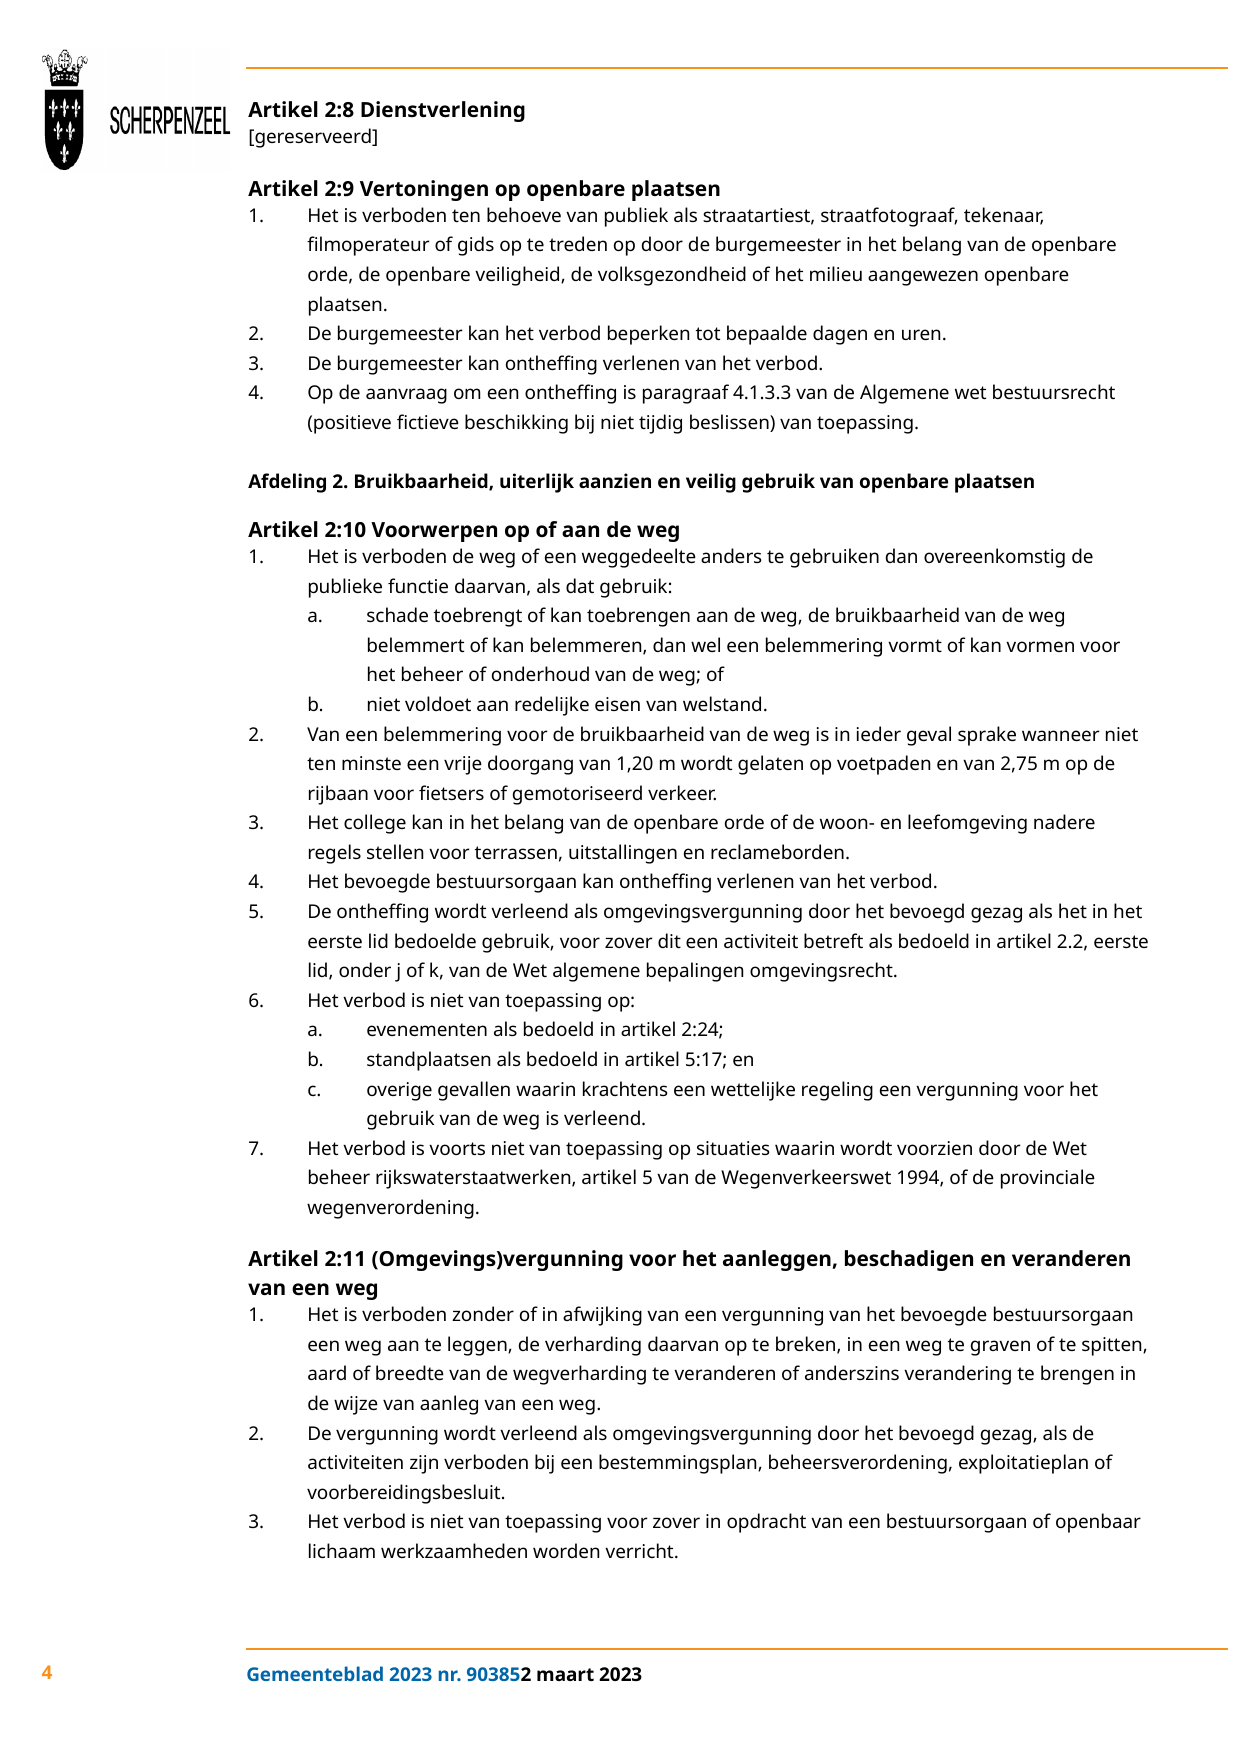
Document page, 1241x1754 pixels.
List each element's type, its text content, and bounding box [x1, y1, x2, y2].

list Het college kan in het belang van de openbare orde of de woon- en leefomgeving nadere regels stellen voor terrassen, uitstallingen en reclameborden. [248, 809, 1152, 865]
list schade toebrengt of kan toebrengen aan de weg, de bruikbaarheid van de weg belemmert of kan belemmeren, dan wel een belemmering vormt of kan vormen voor het beheer of onderhoud van de weg; of [307, 602, 1152, 687]
picture [41, 47, 231, 172]
list Het bevoegde bestuursorgaan kan ontheffing verlenen van het verbod. [248, 869, 1152, 894]
list Het verbod is niet van toepassing op: [248, 987, 1152, 1013]
text Artikel 2:11 (Omgevings)vergunning voor het aanleggen, beschadigen en veranderen van een weg [248, 1244, 1152, 1301]
list overige gevallen waarin krachtens een wettelijke regeling een vergunning voor het gebruik van de weg is verleend. [307, 1076, 1152, 1131]
list Het verbod is niet van toepassing voor zover in opdracht van een bestuursorgaan of openbaar lichaam werkzaamheden worden verricht. [248, 1508, 1152, 1564]
list De burgemeester kan ontheffing verlenen van het verbod. [248, 350, 1152, 376]
list De ontheffing wordt verleend als omgevingsvergunning door het bevoegd gezag als het in het eerste lid bedoelde gebruik, voor zover dit een activiteit betreft als bedoeld in artikel 2.2, eerste lid, onder j of k, van de Wet algemene bepalingen omgevingsrecht. [248, 898, 1152, 983]
text Artikel 2:9 Vertoningen op openbare plaatsen [248, 174, 1152, 202]
list Op de aanvraag om een ontheffing is paragraaf 4.1.3.3 van de Algemene wet bestuursrecht (positieve fictieve beschikking bij niet tijdig beslissen) van toepassing. [248, 379, 1152, 435]
list De burgemeester kan het verbod beperken tot bepaalde dagen en uren. [248, 320, 1152, 346]
text Afdeling 2. Bruikbaarheid, uiterlijk aanzien en veilig gebruik van openbare plaatsen [248, 468, 1152, 494]
list evenementen als bedoeld in artikel 2:24; [307, 1017, 1152, 1042]
list Het is verboden ten behoeve van publiek als straatartiest, straatfotograaf, tekenaar, filmoperateur of gids op te treden op door de burgemeester in het belang van de openbare orde, de openbare veiligheid, de volksgezondheid of het milieu aangewezen openbare plaatsen. [248, 202, 1152, 317]
list Het is verboden zonder of in afwijking van een vergunning van het bevoegde bestuursorgaan een weg aan te leggen, de verharding daarvan op te breken, in een weg te graven of te spitten, aard of breedte van de wegverharding te veranderen of anderszins verandering te brengen in de wijze van aanleg van een weg. [248, 1301, 1152, 1416]
list niet voldoet aan redelijke eisen van welstand. [307, 691, 1152, 717]
list De vergunning wordt verleend als omgevingsvergunning door het bevoegd gezag, als de activiteiten zijn verboden bij een bestemmingsplan, beheersverordening, exploitatieplan of voorbereidingsbesluit. [248, 1420, 1152, 1505]
list standplaatsen als bedoeld in artikel 5:17; en [307, 1046, 1152, 1072]
text [gereserveerd] [248, 123, 1152, 149]
text Artikel 2:10 Voorwerpen op of aan de weg [248, 515, 1152, 543]
text Artikel 2:8 Dienstverlening [248, 95, 1152, 123]
list Het is verboden de weg of een weggedeelte anders te gebruiken dan overeenkomstig de publieke functie daarvan, als dat gebruik: [248, 543, 1152, 599]
list Het verbod is voorts niet van toepassing op situaties waarin wordt voorzien door de Wet beheer rijkswaterstaatwerken, artikel 5 van de Wegenverkeerswet 1994, of de provinciale wegenverordening. [248, 1135, 1152, 1220]
list Van een belemmering voor de bruikbaarheid van de weg is in ieder geval sprake wanneer niet ten minste een vrije doorgang van 1,20 m wordt gelaten op voetpaden en van 2,75 m op de rijbaan voor fietsers of gemotoriseerd verkeer. [248, 721, 1152, 806]
